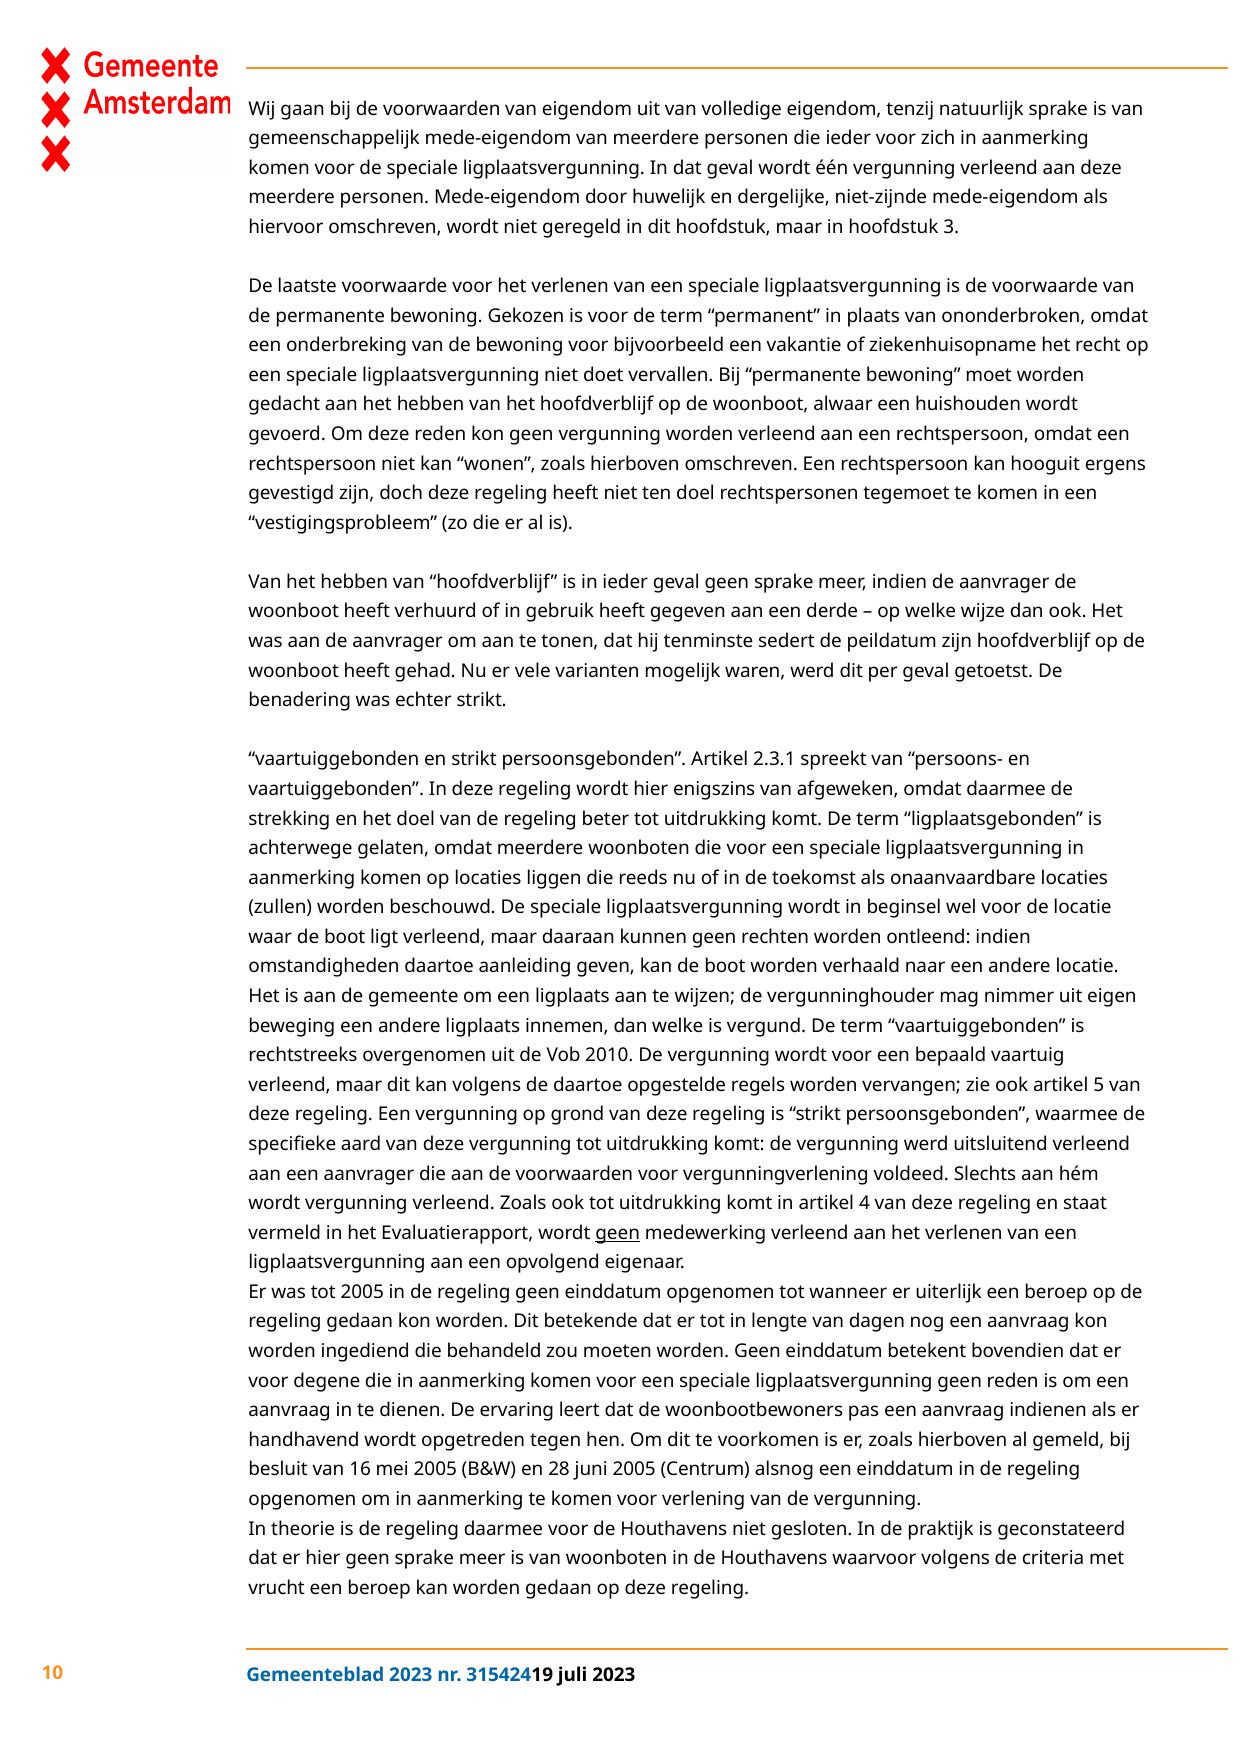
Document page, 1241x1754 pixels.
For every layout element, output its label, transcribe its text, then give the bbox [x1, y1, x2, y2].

text In theorie is de regeling daarmee voor de Houthavens niet gesloten. In de praktijk is geconstateerd dat er hier geen sprake meer is van woonboten in de Houthavens waarvoor volgens de criteria met vrucht een beroep kan worden gedaan op deze regeling. [248, 1515, 1152, 1600]
text Er was tot 2005 in de regeling geen einddatum opgenomen tot wanneer er uiterlijk een beroep op de regeling gedaan kon worden. Dit betekende dat er tot in lengte van dagen nog een aanvraag kon worden ingediend die behandeld zou moeten worden. Geen einddatum betekent bovendien dat er voor degene die in aanmerking komen voor een speciale ligplaatsvergunning geen reden is om een aanvraag in te dienen. De ervaring leert dat de woonbootbewoners pas een aanvraag indienen als er handhavend wordt opgetreden tegen hen. Om dit te voorkomen is er, zoals hierboven al gemeld, bij besluit van 16 mei 2005 (B&W) en 28 juni 2005 (Centrum) alsnog een einddatum in de regeling opgenomen om in aanmerking te komen voor verlening van de vergunning. [248, 1278, 1152, 1511]
text De laatste voorwaarde voor het verlenen van een speciale ligplaatsvergunning is de voorwaarde van de permanente bewoning. Gekozen is voor de term “permanent” in plaats van ononderbroken, omdat een onderbreking van de bewoning voor bijvoorbeeld een vakantie of ziekenhuisopname het recht op een speciale ligplaatsvergunning niet doet vervallen. Bij “permanente bewoning” moet worden gedacht aan het hebben van het hoofdverblijf op de woonboot, alwaar een huishouden wordt gevoerd. Om deze reden kon geen vergunning worden verleend aan een rechtspersoon, omdat een rechtspersoon niet kan “wonen”, zoals hierboven omschreven. Een rechtspersoon kan hooguit ergens gevestigd zijn, doch deze regeling heeft niet ten doel rechtspersonen tegemoet te komen in een “vestigingsprobleem” (zo die er al is). [248, 272, 1152, 535]
text “vaartuiggebonden en strikt persoonsgebonden”. Artikel 2.3.1 spreekt van “persoons- en vaartuiggebonden”. In deze regeling wordt hier enigszins van afgeweken, omdat daarmee de strekking en het doel van de regeling beter tot uitdrukking komt. De term “ligplaatsgebonden” is achterwege gelaten, omdat meerdere woonboten die voor een speciale ligplaatsvergunning in aanmerking komen op locaties liggen die reeds nu of in de toekomst als onaanvaardbare locaties (zullen) worden beschouwd. De speciale ligplaatsvergunning wordt in beginsel wel voor de locatie waar de boot ligt verleend, maar daaraan kunnen geen rechten worden ontleend: indien omstandigheden daartoe aanleiding geven, kan de boot worden verhaald naar een andere locatie. Het is aan de gemeente om een ligplaats aan te wijzen; de vergunninghouder mag nimmer uit eigen beweging een andere ligplaats innemen, dan welke is vergund. De term “vaartuiggebonden” is rechtstreeks overgenomen uit de Vob 2010. De vergunning wordt voor een bepaald vaartuig verleend, maar dit kan volgens de daartoe opgestelde regels worden vervangen; zie ook artikel 5 van deze regeling. Een vergunning op grond van deze regeling is “strikt persoonsgebonden”, waarmee de specifieke aard van deze vergunning tot uitdrukking komt: de vergunning werd uitsluitend verleend aan een aanvrager die aan de voorwaarden voor vergunningverlening voldeed. Slechts aan hém wordt vergunning verleend. Zoals ook tot uitdrukking komt in artikel 4 van deze regeling en staat vermeld in het Evaluatierapport, wordt geen medewerking verleend aan het verlenen van een ligplaatsvergunning aan een opvolgend eigenaar. [248, 746, 1152, 1274]
text Wij gaan bij de voorwaarden van eigendom uit van volledige eigendom, tenzij natuurlijk sprake is van gemeenschappelijk mede-eigendom van meerdere personen die ieder voor zich in aanmerking komen voor de speciale ligplaatsvergunning. In dat geval wordt één vergunning verleend aan deze meerdere personen. Mede-eigendom door huwelijk en dergelijke, niet-zijnde mede-eigendom als hiervoor omschreven, wordt niet geregeld in dit hoofdstuk, maar in hoofdstuk 3. [248, 95, 1152, 239]
picture [41, 47, 231, 172]
text Van het hebben van “hoofdverblijf” is in ieder geval geen sprake meer, indien de aanvrager de woonboot heeft verhuurd of in gebruik heeft gegeven aan een derde – op welke wijze dan ook. Het was aan de aanvrager om aan te tonen, dat hij tenminste sedert de peildatum zijn hoofdverblijf op de woonboot heeft gehad. Nu er vele varianten mogelijk waren, werd dit per geval getoetst. De benadering was echter strikt. [248, 568, 1152, 712]
